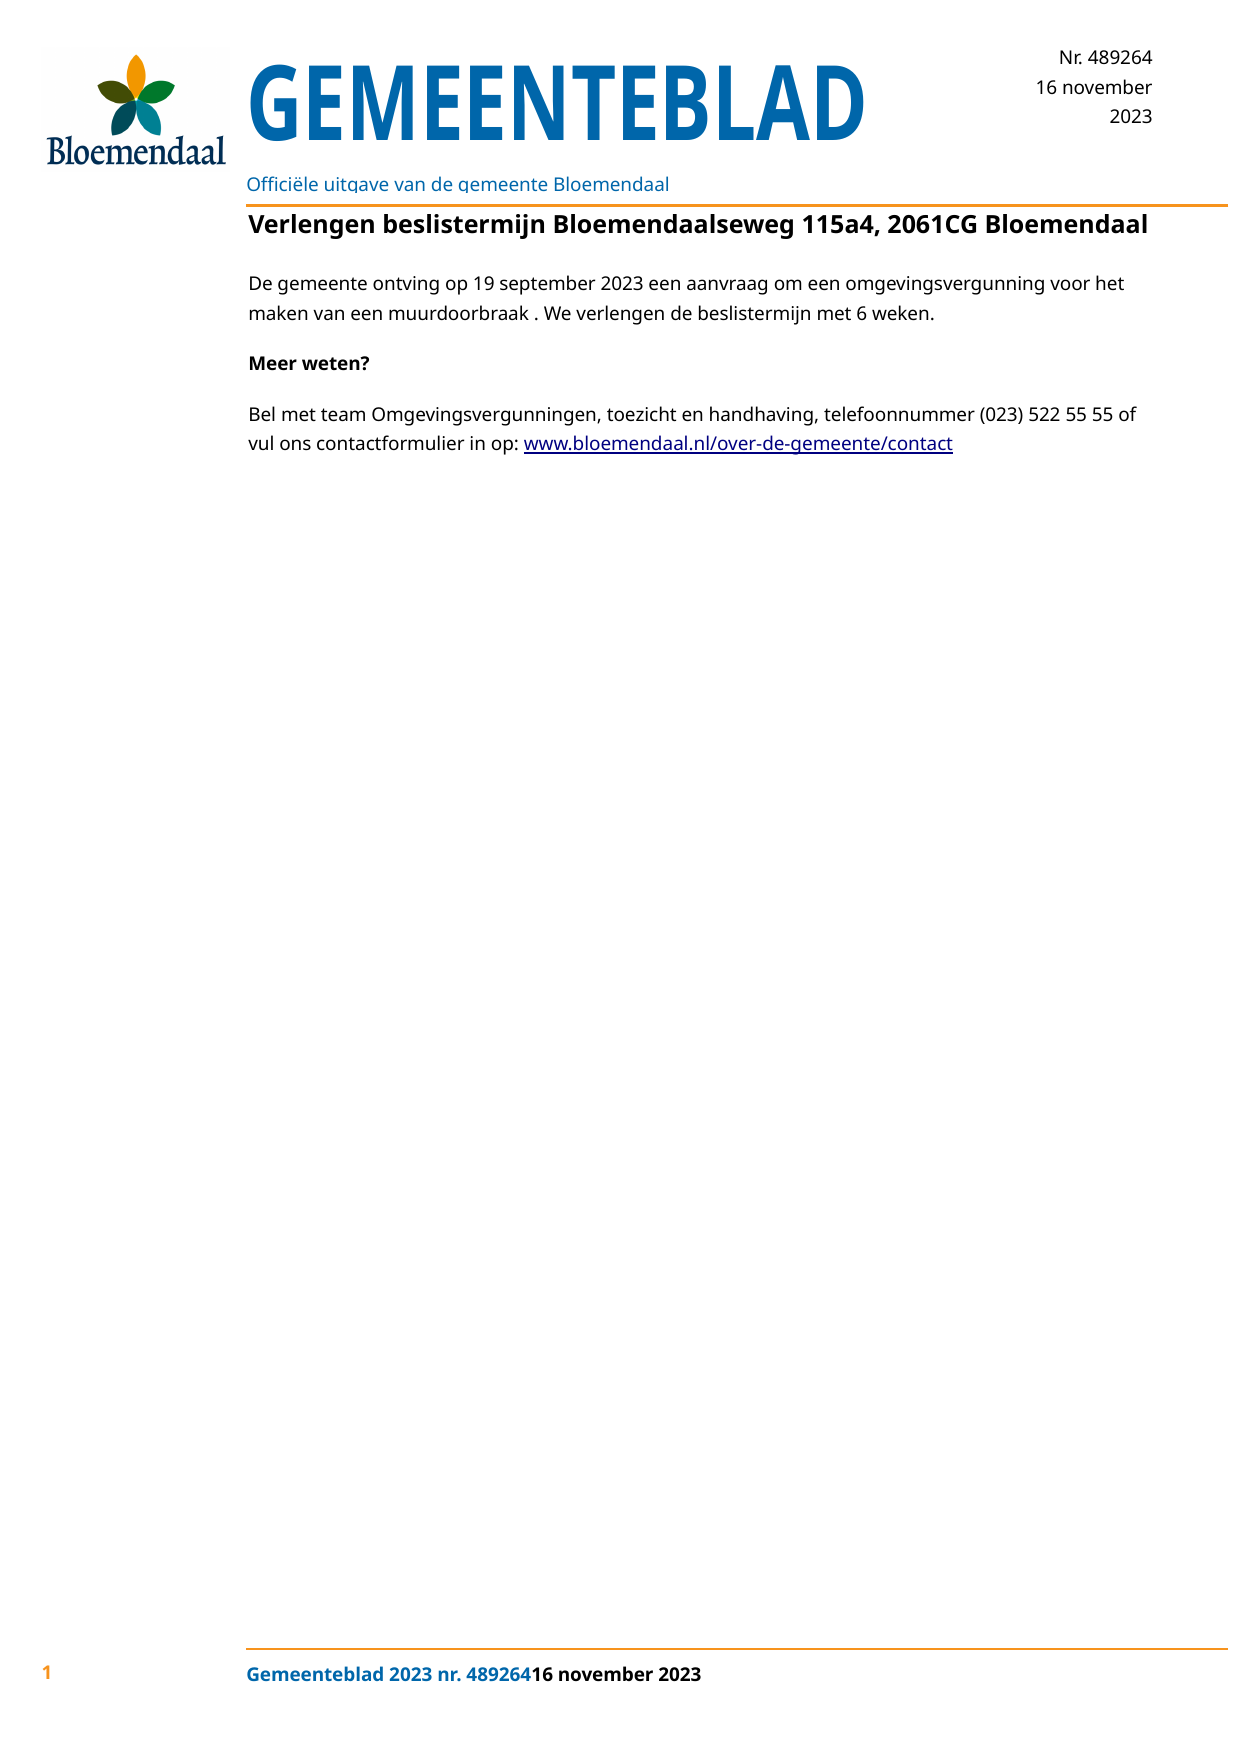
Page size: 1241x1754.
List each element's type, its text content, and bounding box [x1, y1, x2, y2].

picture [41, 47, 231, 172]
text De gemeente ontving op 19 september 2023 een aanvraag om een omgevingsvergunning voor het maken van een muurdoorbraak . We verlengen de beslistermijn met 6 weken. [248, 270, 1152, 326]
text Bel met team Omgevingsvergunningen, toezicht en handhaving, telefoonnummer (023) 522 55 55 of vul ons contactformulier in op: www.bloemendaal.nl/over-de-gemeente/contact [248, 401, 1152, 456]
text Verlengen beslistermijn Bloemendaalseweg 115a4, 2061CG Bloemendaal [248, 207, 1152, 241]
text Meer weten? [248, 350, 1152, 376]
